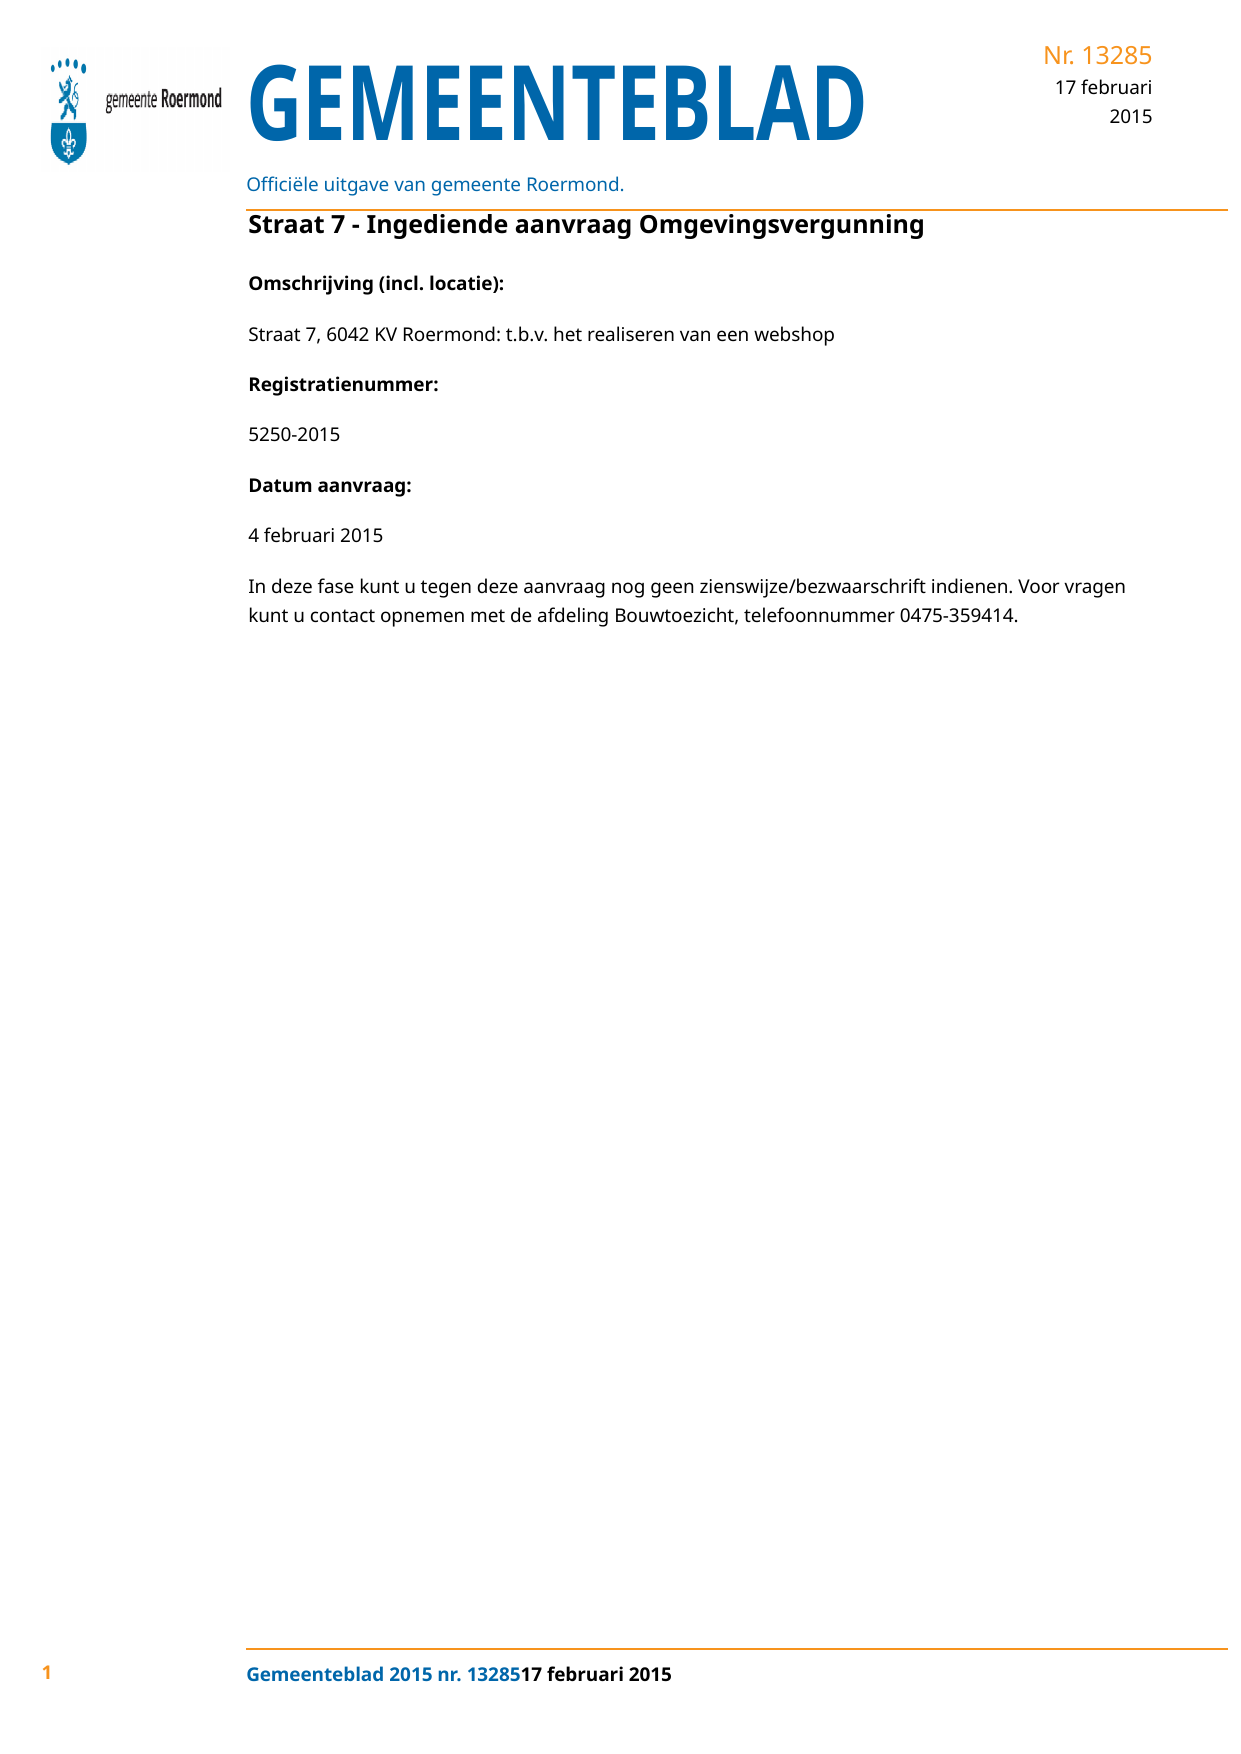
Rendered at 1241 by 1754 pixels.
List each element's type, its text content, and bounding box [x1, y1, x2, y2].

text 5250-2015 [248, 422, 1152, 447]
picture [41, 47, 231, 172]
text Straat 7 - Ingediende aanvraag Omgevingsvergunning [248, 211, 1152, 241]
text Omschrijving (incl. locatie): [248, 270, 1152, 296]
text Straat 7, 6042 KV Roermond: t.b.v. het realiseren van een webshop [248, 321, 1152, 346]
text 4 februari 2015 [248, 522, 1152, 548]
text Datum aanvraag: [248, 472, 1152, 498]
text In deze fase kunt u tegen deze aanvraag nog geen zienswijze/bezwaarschrift indienen. Voor vragen kunt u contact opnemen met de afdeling Bouwtoezicht, telefoonnummer 0475-359414. [248, 573, 1152, 628]
text Registratienummer: [248, 371, 1152, 397]
